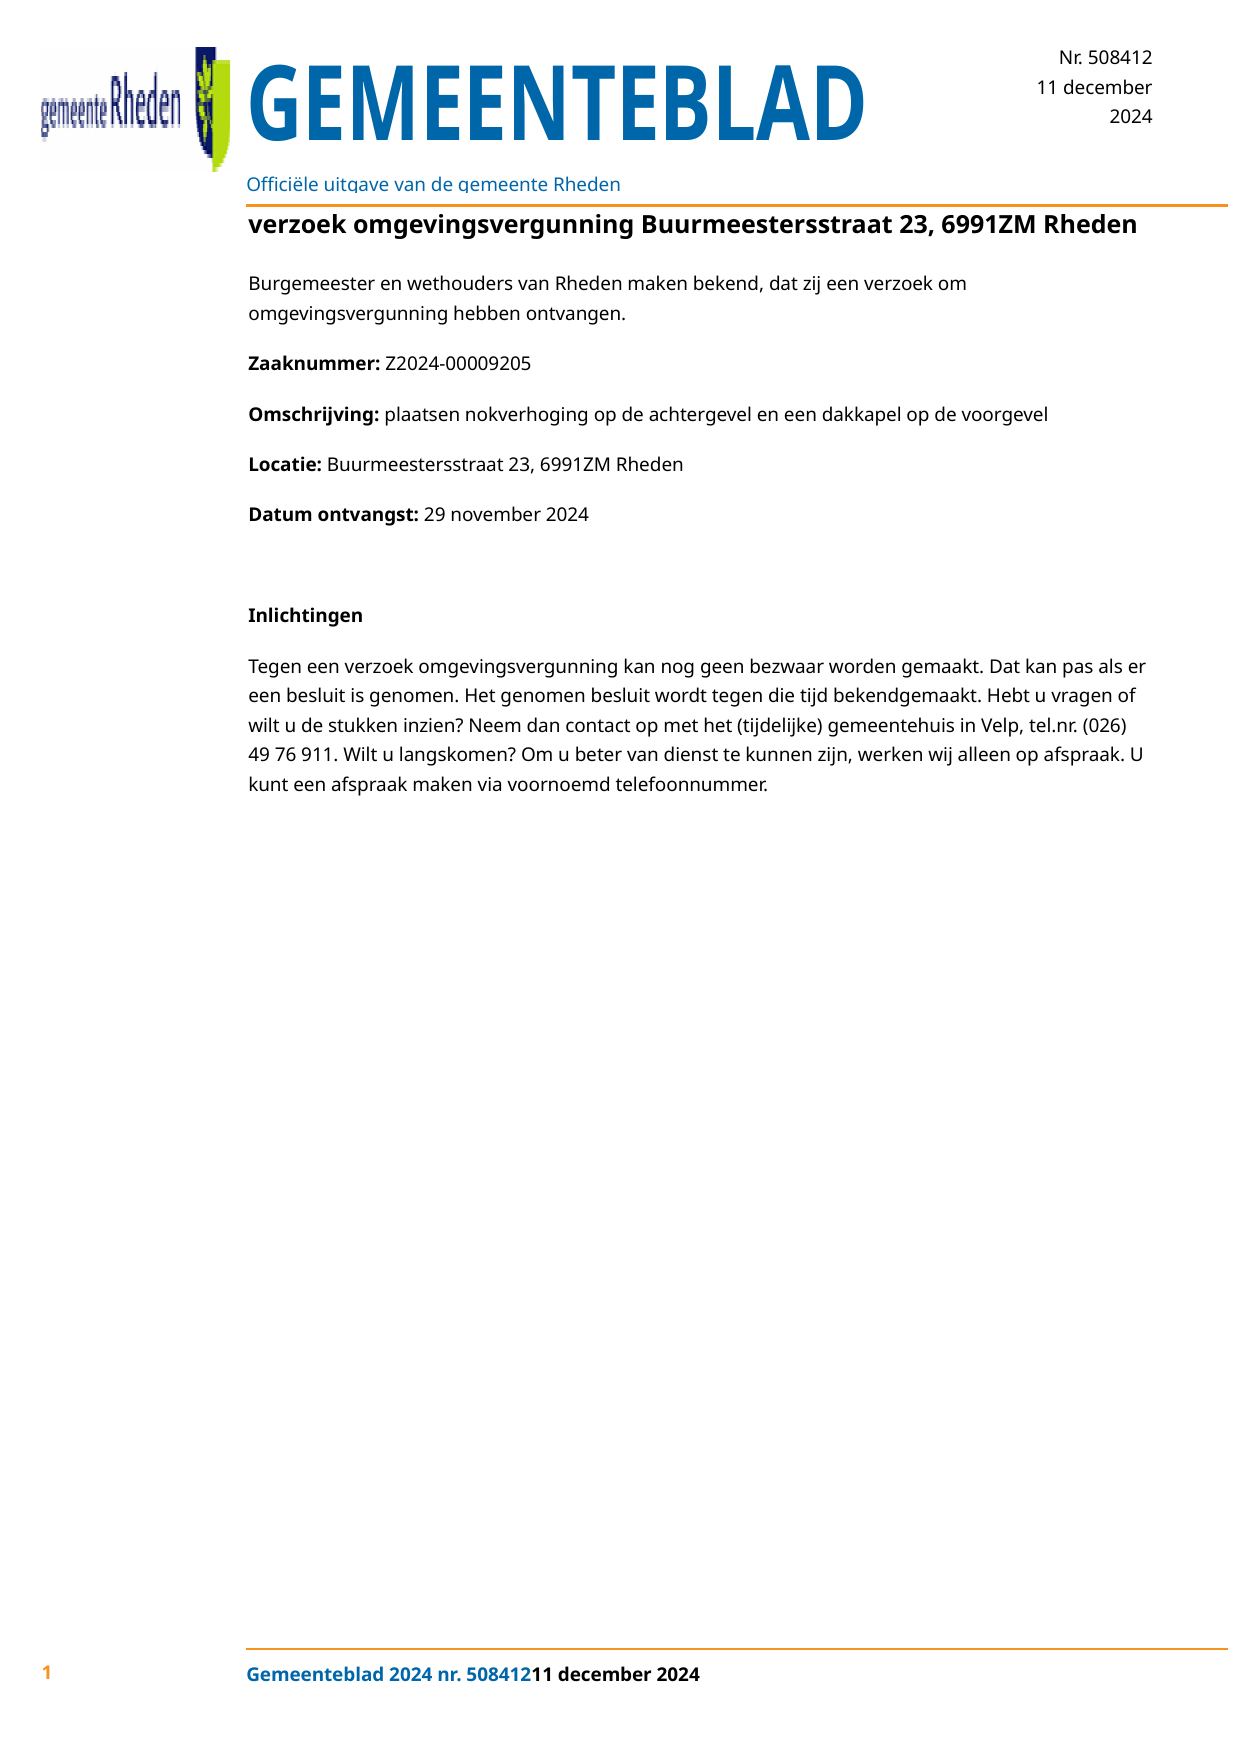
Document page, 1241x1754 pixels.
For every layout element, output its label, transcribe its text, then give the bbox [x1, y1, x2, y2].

text Omschrijving: plaatsen nokverhoging op de achtergevel en een dakkapel op de voorgevel [248, 401, 1152, 426]
text Inlichtingen [248, 602, 1152, 628]
text Locatie: Buurmeestersstraat 23, 6991ZM Rheden [248, 451, 1152, 477]
text Tegen een verzoek omgevingsvergunning kan nog geen bezwaar worden gemaakt. Dat kan pas als er een besluit is genomen. Het genomen besluit wordt tegen die tijd bekendgemaakt. Hebt u vragen of wilt u de stukken inzien? Neem dan contact op met het (tijdelijke) gemeentehuis in Velp, tel.nr. (026) 49 76 911. Wilt u langskomen? Om u beter van dienst te kunnen zijn, werken wij alleen op afspraak. U kunt een afspraak maken via voornoemd telefoonnummer. [248, 653, 1152, 797]
text Zaaknummer: Z2024-00009205 [248, 350, 1152, 376]
picture [41, 47, 231, 172]
text Datum ontvangst: 29 november 2024 [248, 502, 1152, 527]
text Burgemeester en wethouders van Rheden maken bekend, dat zij een verzoek om omgevingsvergunning hebben ontvangen. [248, 270, 1152, 326]
text verzoek omgevingsvergunning Buurmeestersstraat 23, 6991ZM Rheden [248, 207, 1152, 241]
